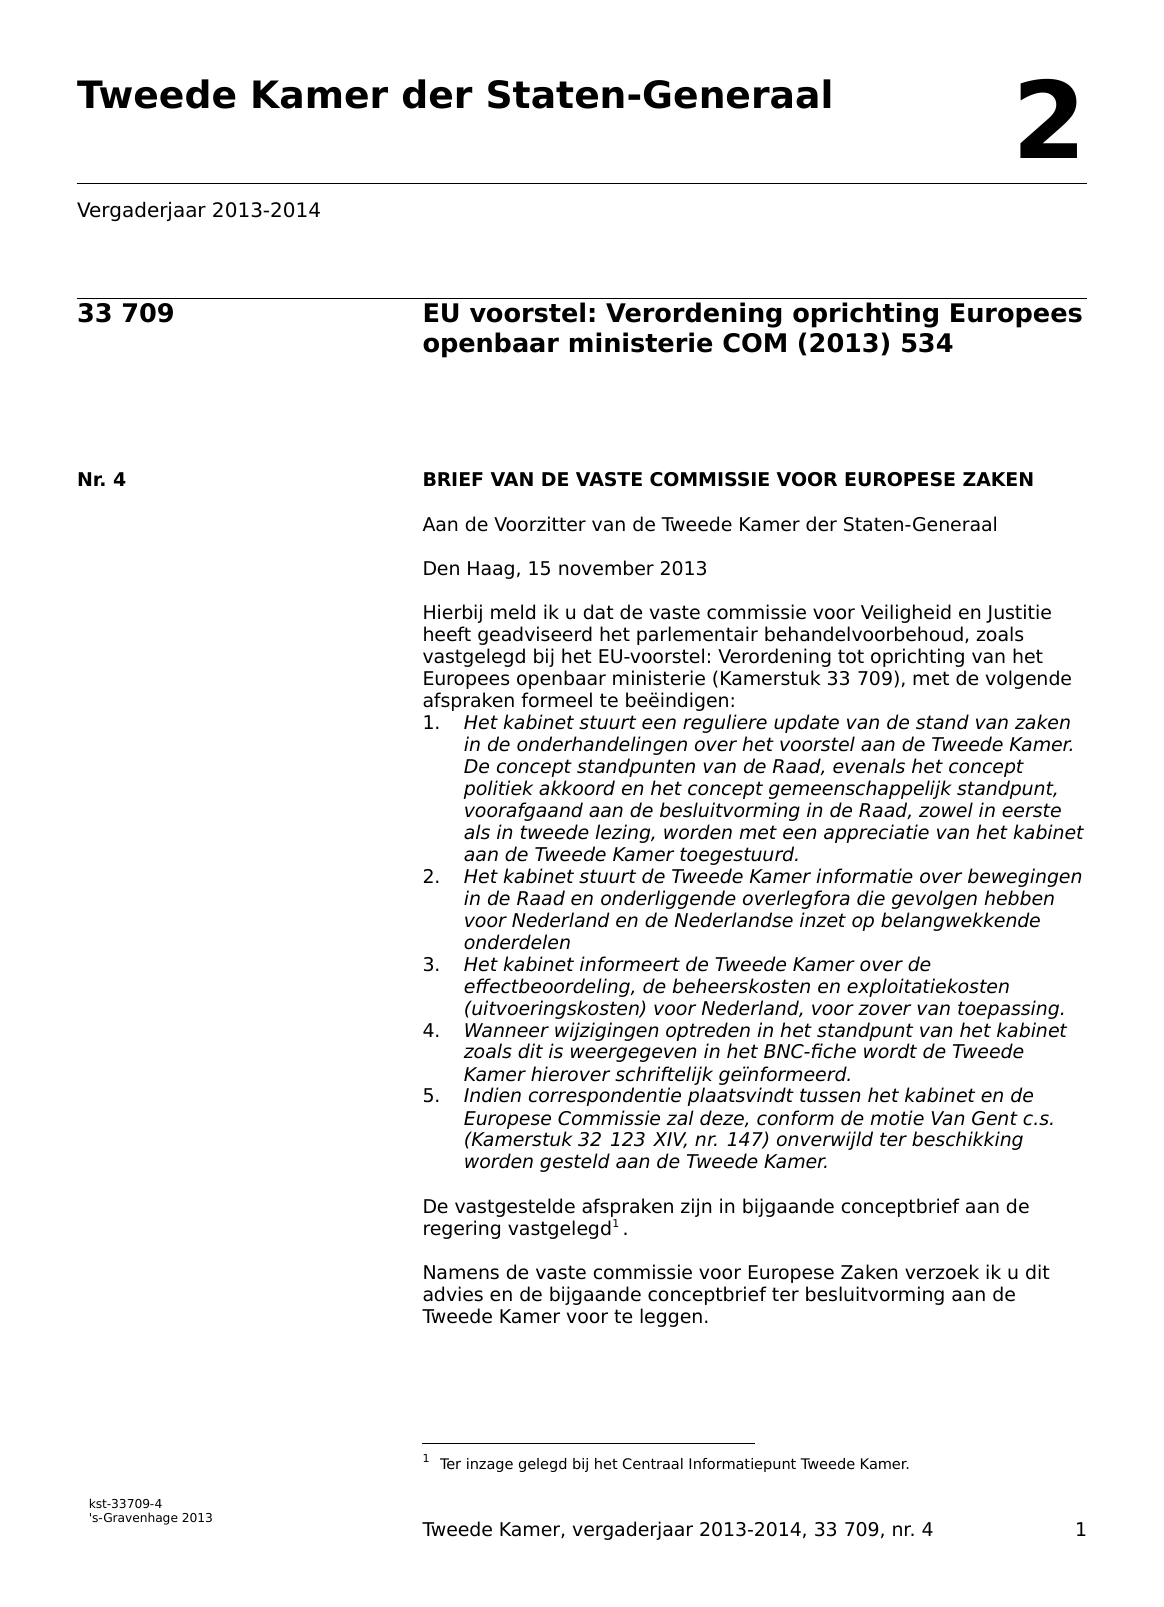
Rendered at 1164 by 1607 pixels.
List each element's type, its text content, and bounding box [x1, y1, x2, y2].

subtitle Nr. 4 BRIEF VAN DE VASTE COMMISSIE VOOR EUROPESE ZAKEN [77, 469, 1087, 491]
text 's-Gravenhage 2013 [88, 1511, 323, 1525]
text Hierbij meld ik u dat de vaste commissie voor Veiligheid en Justitie heeft geadviseerd het parlementair behandelvoorbehoud, zoals vastgelegd bij het EU-voorstel: Verordening tot oprichting van het Europees openbaar ministerie (Kamerstuk 33 709), met de volgende afspraken formeel te beëindigen: [422, 602, 1087, 712]
text Den Haag, 15 november 2013 [422, 558, 1087, 580]
table_header Tweede Kamer der Staten-Generaal [77, 59, 886, 183]
text 4. Wanneer wijzigingen optreden in het standpunt van het kabinet zoals dit is weergegeven in het BNC-fiche wordt de Tweede Kamer hierover schriftelijk geïnformeerd. [422, 1019, 1087, 1085]
text 3. Het kabinet informeert de Tweede Kamer over de effectbeoordeling, de beheerskosten en exploitatiekosten (uitvoeringskosten) voor Nederland, voor zover van toepassing. [422, 953, 1087, 1019]
subtitle 33 709 EU voorstel: Verordening oprichting Europees openbaar ministerie COM (2013) 534 [77, 299, 1087, 358]
text Namens de vaste commissie voor Europese Zaken verzoek ik u dit advies en de bijgaande conceptbrief ter besluitvorming aan de Tweede Kamer voor te leggen. [422, 1262, 1087, 1328]
table_cell Vergaderjaar 2013-2014 [77, 184, 1087, 298]
text De vastgestelde afspraken zijn in bijgaande conceptbrief aan de regering vastgelegd. [422, 1196, 1087, 1239]
text Aan de Voorzitter van de Tweede Kamer der Staten-Generaal [422, 513, 1087, 536]
table_header 2 [886, 59, 1087, 183]
text 1. Het kabinet stuurt een reguliere update van de stand van zaken in de onderhandelingen over het voorstel aan de Tweede Kamer. De concept standpunten van de Raad, evenals het concept politiek akkoord en het concept gemeenschappelijk standpunt, voorafgaand aan de besluitvorming in de Raad, zowel in eerste als in tweede lezing, worden met een appreciatie van het kabinet aan de Tweede Kamer toegestuurd. [422, 712, 1087, 866]
text 5. Indien correspondentie plaatsvindt tussen het kabinet en de Europese Commissie zal deze, conform de motie Van Gent c.s. (Kamerstuk 32 123 XIV, nr. 147) onverwijld ter beschikking worden gesteld aan de Tweede Kamer. [422, 1085, 1087, 1173]
text Ter inzage gelegd bij het Centraal Informatiepunt Tweede Kamer. [422, 1452, 1087, 1474]
text 2. Het kabinet stuurt de Tweede Kamer informatie over bewegingen in de Raad en onderliggende overlegfora die gevolgen hebben voor Nederland en de Nederlandse inzet op belangwekkende onderdelen [422, 866, 1087, 953]
text kst-33709-4 [88, 1497, 323, 1511]
